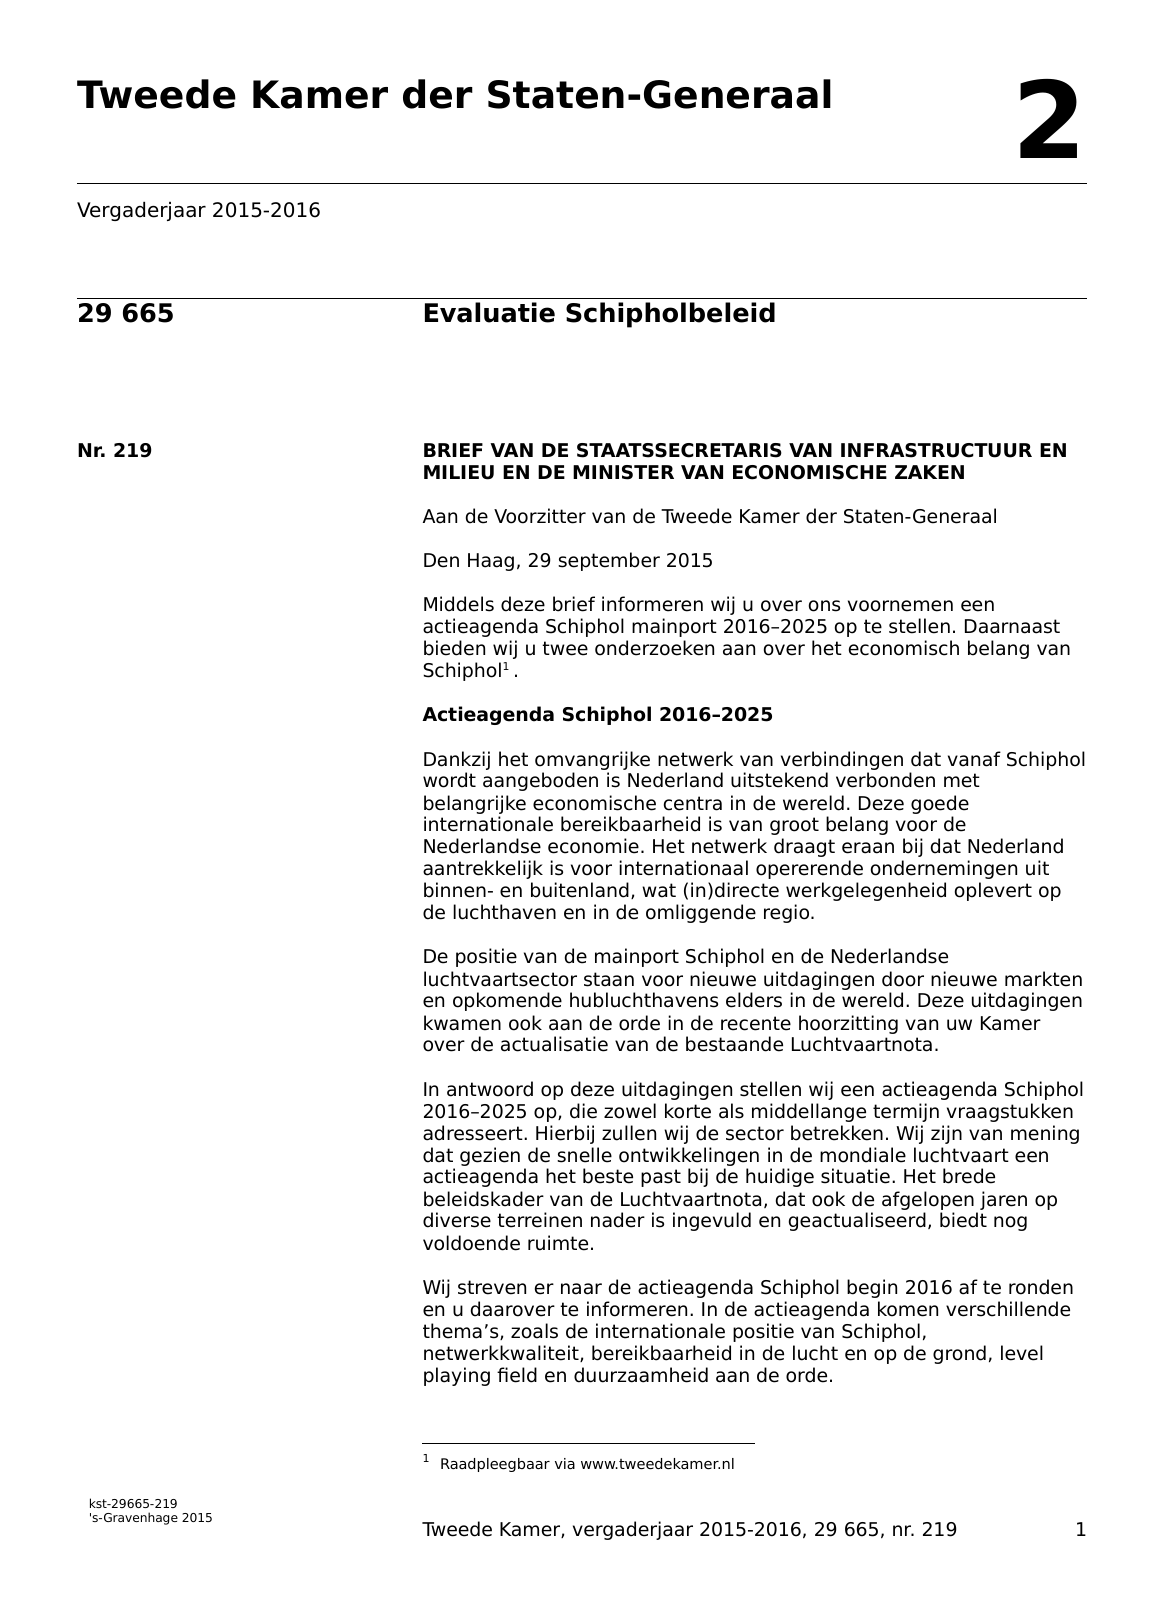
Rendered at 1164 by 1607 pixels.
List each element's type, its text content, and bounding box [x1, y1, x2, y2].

subtitle Nr. 219 BRIEF VAN DE STAATSSECRETARIS VAN INFRASTRUCTUUR EN MILIEU EN DE MINISTER VAN ECONOMISCHE ZAKEN [77, 440, 1087, 484]
text Den Haag, 29 september 2015 [422, 550, 1087, 572]
text Raadpleegbaar via www.tweedekamer.nl [422, 1452, 1087, 1474]
text kst-29665-219 [88, 1497, 323, 1511]
text In antwoord op deze uitdagingen stellen wij een actieagenda Schiphol 2016–2025 op, die zowel korte als middellange termijn vraagstukken adresseert. Hierbij zullen wij de sector betrekken. Wij zijn van mening dat gezien de snelle ontwikkelingen in de mondiale luchtvaart een actieagenda het beste past bij de huidige situatie. Het brede beleidskader van de Luchtvaartnota, dat ook de afgelopen jaren op diverse terreinen nader is ingevuld en geactualiseerd, biedt nog voldoende ruimte. [422, 1078, 1087, 1254]
text Aan de Voorzitter van de Tweede Kamer der Staten-Generaal [422, 506, 1087, 528]
text Middels deze brief informeren wij u over ons voornemen een actieagenda Schiphol mainport 2016–2025 op te stellen. Daarnaast bieden wij u twee onderzoeken aan over het economisch belang van Schiphol. [422, 594, 1087, 682]
table_cell Vergaderjaar 2015-2016 [77, 184, 1087, 298]
subtitle 29 665 Evaluatie Schipholbeleid [77, 299, 1087, 329]
text Dankzij het omvangrijke netwerk van verbindingen dat vanaf Schiphol wordt aangeboden is Nederland uitstekend verbonden met belangrijke economische centra in de wereld. Deze goede internationale bereikbaarheid is van groot belang voor de Nederlandse economie. Het netwerk draagt eraan bij dat Nederland aantrekkelijk is voor internationaal opererende ondernemingen uit binnen- en buitenland, wat (in)directe werkgelegenheid oplevert op de luchthaven en in de omliggende regio. [422, 748, 1087, 924]
table_header Tweede Kamer der Staten-Generaal [77, 59, 886, 183]
subtitle Actieagenda Schiphol 2016–2025 [422, 704, 1087, 726]
text Wij streven er naar de actieagenda Schiphol begin 2016 af te ronden en u daarover te informeren. In de actieagenda komen verschillende thema’s, zoals de internationale positie van Schiphol, netwerkkwaliteit, bereikbaarheid in de lucht en op de grond, level playing field en duurzaamheid aan de orde. [422, 1277, 1087, 1386]
table_header 2 [886, 59, 1087, 183]
text De positie van de mainport Schiphol en de Nederlandse luchtvaartsector staan voor nieuwe uitdagingen door nieuwe markten en opkomende hubluchthavens elders in de wereld. Deze uitdagingen kwamen ook aan de orde in de recente hoorzitting van uw Kamer over de actualisatie van de bestaande Luchtvaartnota. [422, 946, 1087, 1056]
text 's-Gravenhage 2015 [88, 1511, 323, 1525]
